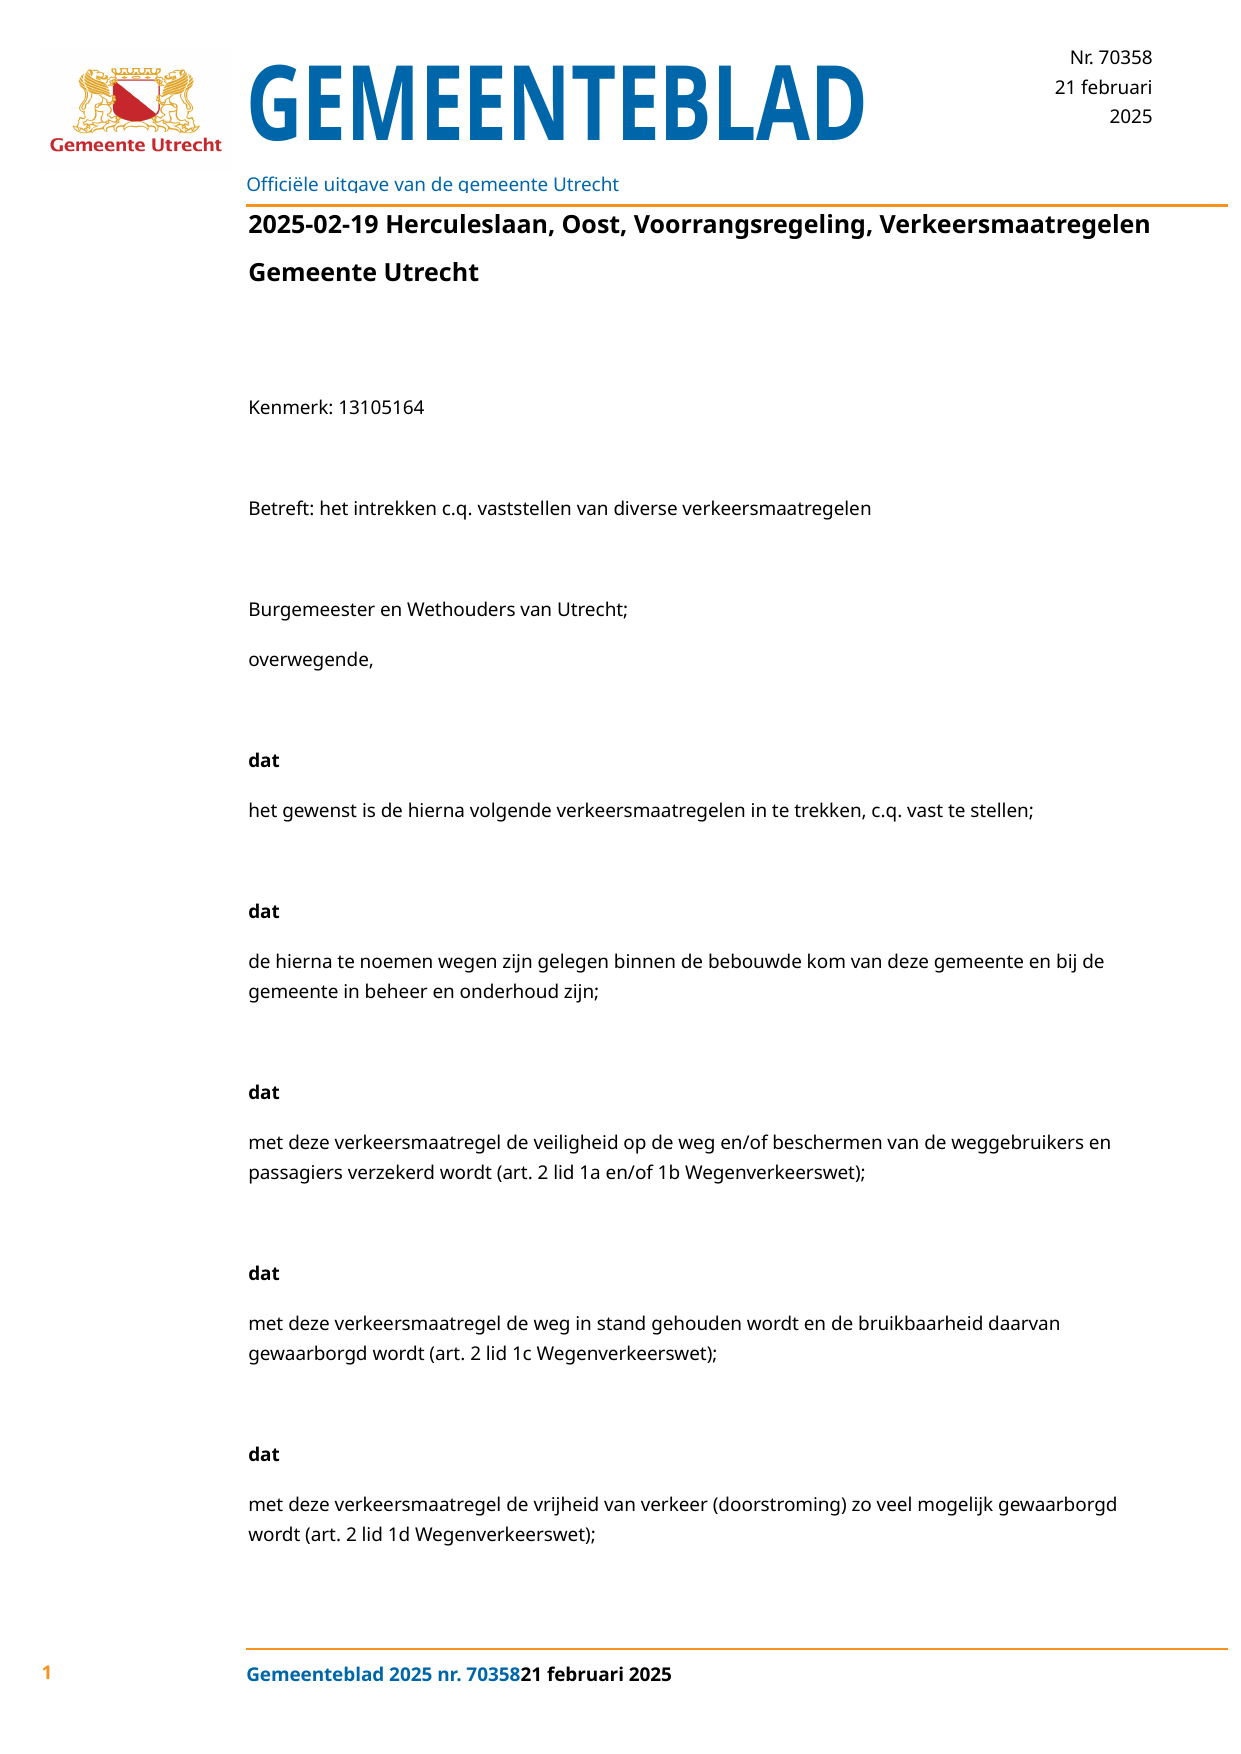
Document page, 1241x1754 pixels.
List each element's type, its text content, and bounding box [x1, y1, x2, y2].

text dat [248, 747, 1152, 773]
text Kenmerk: 13105164 [248, 394, 1152, 420]
text met deze verkeersmaatregel de vrijheid van verkeer (doorstroming) zo veel mogelijk gewaarborgd wordt (art. 2 lid 1d Wegenverkeerswet); [248, 1491, 1152, 1546]
picture [41, 47, 231, 172]
text dat [248, 898, 1152, 924]
text Betreft: het intrekken c.q. vaststellen van diverse verkeersmaatregelen [248, 495, 1152, 521]
text 2025-02-19 Herculeslaan, Oost, Voorrangsregeling, Verkeersmaatregelen Gemeente Utrecht [248, 207, 1152, 288]
text overwegende, [248, 646, 1152, 672]
text met deze verkeersmaatregel de veiligheid op de weg en/of beschermen van de weggebruikers en passagiers verzekerd wordt (art. 2 lid 1a en/of 1b Wegenverkeerswet); [248, 1129, 1152, 1185]
text Burgemeester en Wethouders van Utrecht; [248, 596, 1152, 621]
text met deze verkeersmaatregel de weg in stand gehouden wordt en de bruikbaarheid daarvan gewaarborgd wordt (art. 2 lid 1c Wegenverkeerswet); [248, 1310, 1152, 1366]
text het gewenst is de hierna volgende verkeersmaatregelen in te trekken, c.q. vast te stellen; [248, 797, 1152, 823]
text de hierna te noemen wegen zijn gelegen binnen de bebouwde kom van deze gemeente en bij de gemeente in beheer en onderhoud zijn; [248, 949, 1152, 1004]
text dat [248, 1079, 1152, 1105]
text dat [248, 1441, 1152, 1466]
text dat [248, 1260, 1152, 1286]
